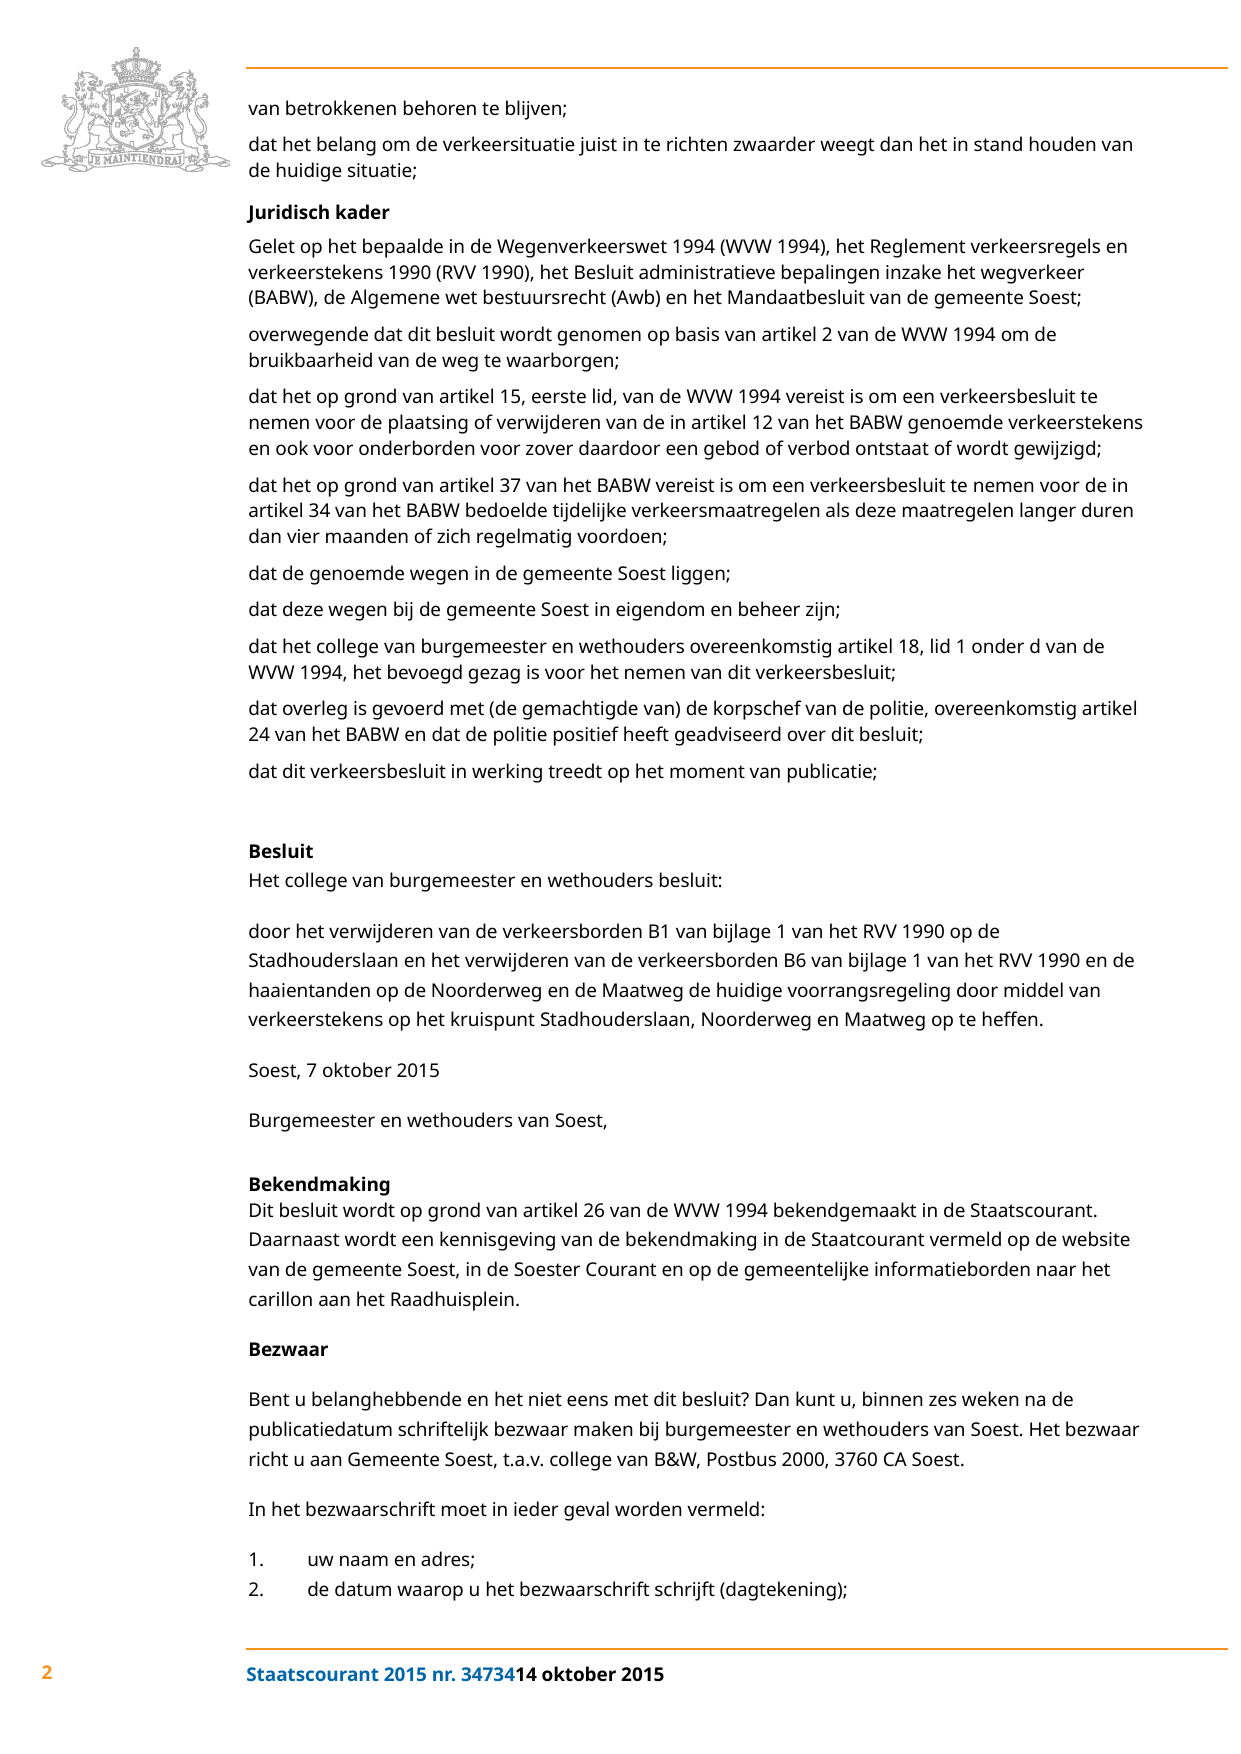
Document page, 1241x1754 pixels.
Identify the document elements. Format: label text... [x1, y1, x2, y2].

text Juridisch kader [248, 199, 1152, 225]
text dat het belang om de verkeersituatie juist in te richten zwaarder weegt dan het in stand houden van de huidige situatie; [248, 131, 1152, 183]
list de datum waarop u het bezwaarschrift schrijft (dagtekening); [248, 1576, 1152, 1602]
text Besluit [248, 838, 1152, 863]
text In het bezwaarschrift moet in ieder geval worden vermeld: [248, 1496, 1152, 1522]
text van betrokkenen behoren te blijven; [248, 95, 1152, 121]
text dat het op grond van artikel 37 van het BABW vereist is om een verkeersbesluit te nemen voor de in artikel 34 van het BABW bedoelde tijdelijke verkeersmaatregelen als deze maatregelen langer duren dan vier maanden of zich regelmatig voordoen; [248, 472, 1152, 549]
text Soest, 7 oktober 2015 [248, 1057, 1152, 1083]
text overwegende dat dit besluit wordt genomen op basis van artikel 2 van de WVW 1994 om de bruikbaarheid van de weg te waarborgen; [248, 321, 1152, 373]
text dat het college van burgemeester en wethouders overeenkomstig artikel 18, lid 1 onder d van de WVW 1994, het bevoegd gezag is voor het nemen van dit verkeersbesluit; [248, 633, 1152, 685]
picture [41, 47, 231, 172]
text Het college van burgemeester en wethouders besluit: [248, 867, 1152, 893]
text dat deze wegen bij de gemeente Soest in eigendom en beheer zijn; [248, 597, 1152, 622]
text dat het op grond van artikel 15, eerste lid, van de WVW 1994 vereist is om een verkeersbesluit te nemen voor de plaatsing of verwijderen van de in artikel 12 van het BABW genoemde verkeerstekens en ook voor onderborden voor zover daardoor een gebod of verbod ontstaat of wordt gewijzigd; [248, 384, 1152, 461]
list uw naam en adres; [248, 1547, 1152, 1572]
text door het verwijderen van de verkeersborden B1 van bijlage 1 van het RVV 1990 op de Stadhouderslaan en het verwijderen van de verkeersborden B6 van bijlage 1 van het RVV 1990 en de haaientanden op de Noorderweg en de Maatweg de huidige voorrangsregeling door middel van verkeerstekens op het kruispunt Stadhouderslaan, Noorderweg en Maatweg op te heffen. [248, 918, 1152, 1032]
text Bezwaar [248, 1336, 1152, 1362]
text dat de genoemde wegen in de gemeente Soest liggen; [248, 560, 1152, 586]
text dat dit verkeersbesluit in werking treedt op het moment van publicatie; [248, 758, 1152, 784]
text Burgemeester en wethouders van Soest, [248, 1107, 1152, 1133]
text dat overleg is gevoerd met (de gemachtigde van) de korpschef van de politie, overeenkomstig artikel 24 van het BABW en dat de politie positief heeft geadviseerd over dit besluit; [248, 696, 1152, 747]
text Dit besluit wordt op grond van artikel 26 van de WVW 1994 bekendgemaakt in de Staatscourant. Daarnaast wordt een kennisgeving van de bekendmaking in de Staatcourant vermeld op de website van de gemeente Soest, in de Soester Courant en op de gemeentelijke informatieborden naar het carillon aan het Raadhuisplein. [248, 1197, 1152, 1312]
text Gelet op het bepaalde in de Wegenverkeerswet 1994 (WVW 1994), het Reglement verkeersregels en verkeerstekens 1990 (RVV 1990), het Besluit administratieve bepalingen inzake het wegverkeer (BABW), de Algemene wet bestuursrecht (Awb) en het Mandaatbesluit van de gemeente Soest; [248, 233, 1152, 310]
text Bent u belanghebbende en het niet eens met dit besluit? Dan kunt u, binnen zes weken na de publicatiedatum schriftelijk bezwaar maken bij burgemeester en wethouders van Soest. Het bezwaar richt u aan Gemeente Soest, t.a.v. college van B&W, Postbus 2000, 3760 CA Soest. [248, 1387, 1152, 1472]
text Bekendmaking [248, 1171, 1152, 1197]
